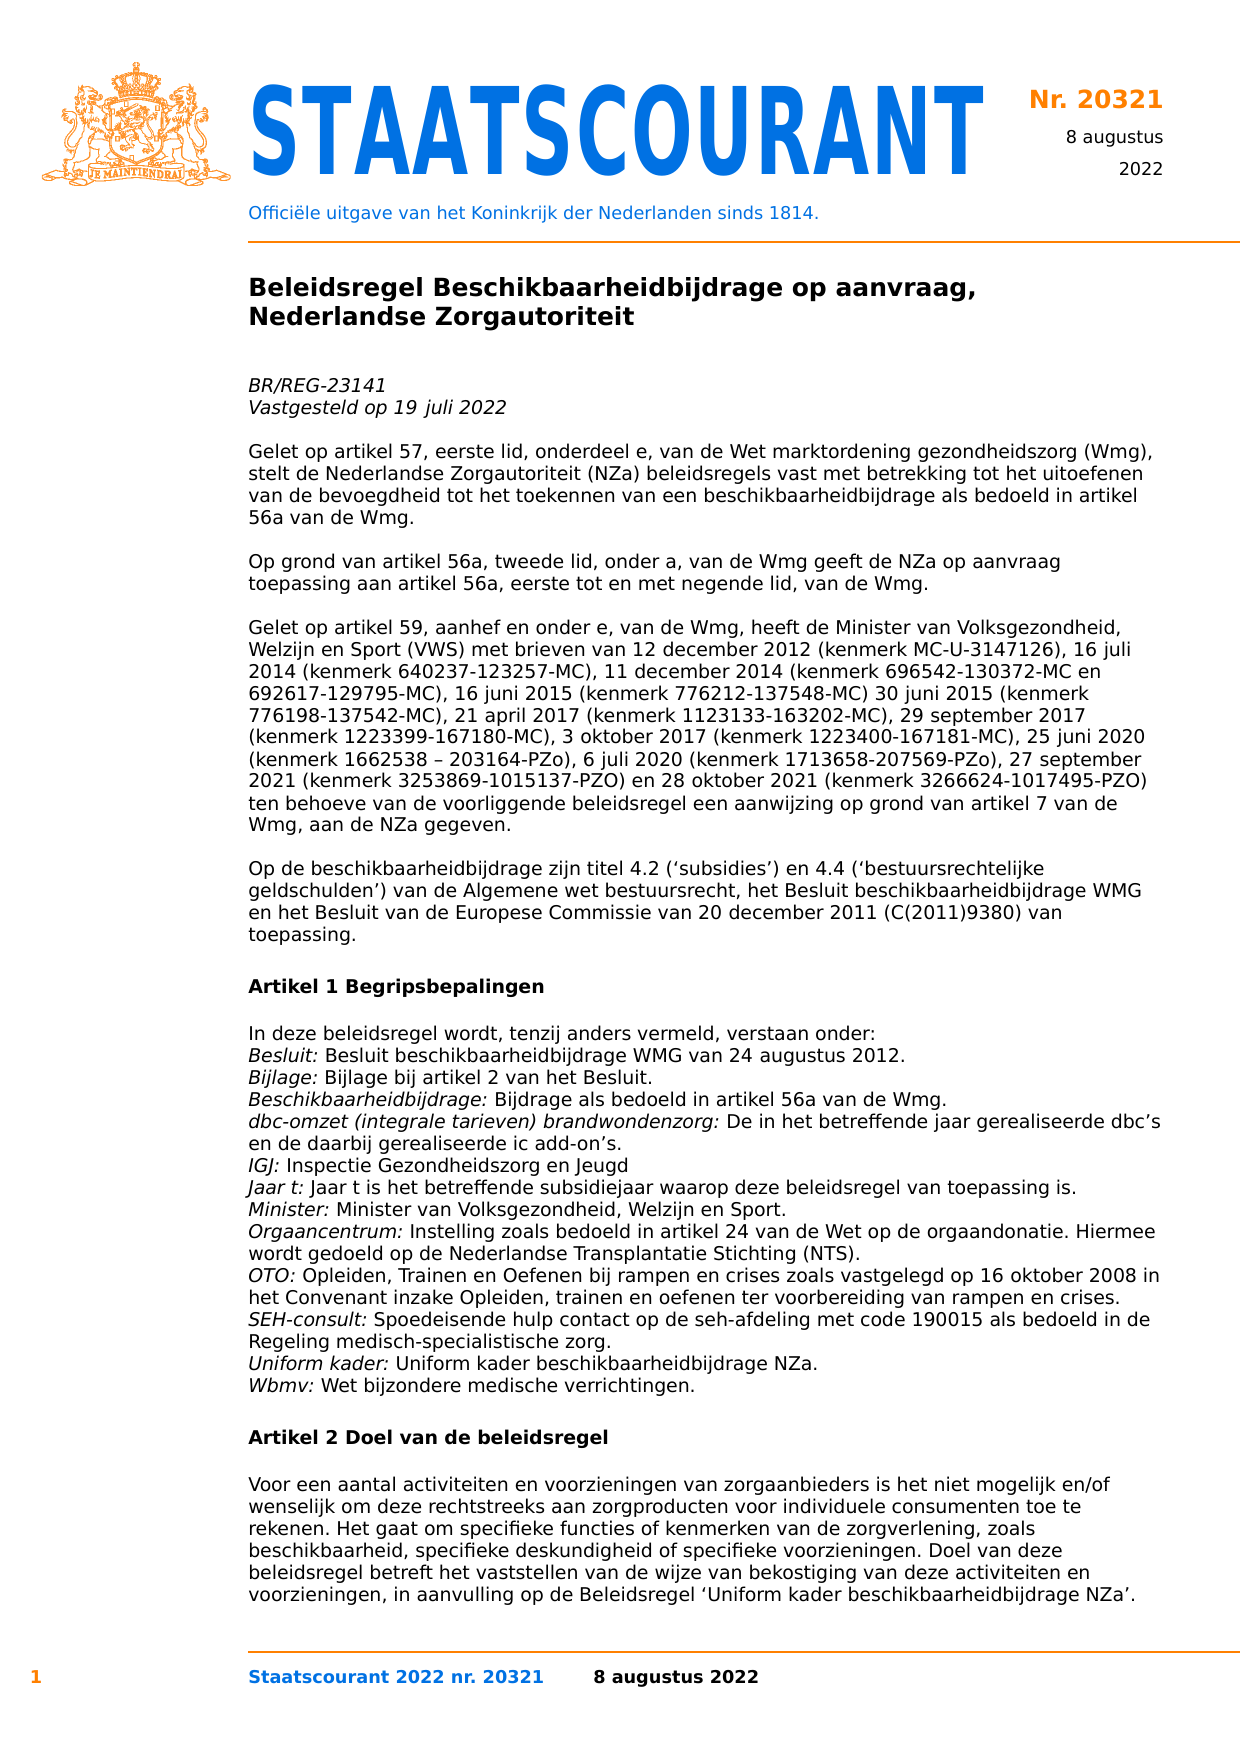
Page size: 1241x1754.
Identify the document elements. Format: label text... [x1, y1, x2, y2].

text OTO: Opleiden, Trainen en Oefenen bij rampen en crises zoals vastgelegd op 16 oktober 2008 in het Convenant inzake Opleiden, trainen en oefenen ter voorbereiding van rampen en crises. [248, 1265, 1163, 1309]
text BR/REG-23141 [248, 375, 1163, 397]
text In deze beleidsregel wordt, tenzij anders vermeld, verstaan onder: [248, 1023, 1163, 1045]
text Bijlage: Bijlage bij artikel 2 van het Besluit. [248, 1067, 1163, 1089]
table_cell 2022 [998, 153, 1240, 203]
text Voor een aantal activiteiten en voorzieningen van zorgaanbieders is het niet mogelijk en/of wenselijk om deze rechtstreeks aan zorgproducten voor individuele consumenten toe te rekenen. Het gaat om specifieke functies of kenmerken van de zorgverlening, zoals beschikbaarheid, specifieke deskundigheid of specifieke voorzieningen. Doel van deze beleidsregel betreft het vaststellen van de wijze van bekostiging van deze activiteiten en voorzieningen, in aanvulling op de Beleidsregel ‘Uniform kader beschikbaarheidbijdrage NZa’. [248, 1474, 1163, 1606]
table_header Nr. 20321 [998, 62, 1240, 121]
table_header [25, 62, 248, 241]
text Minister: Minister van Volksgezondheid, Welzijn en Sport. [248, 1199, 1163, 1221]
table_cell 8 augustus [998, 121, 1240, 153]
text Gelet op artikel 57, eerste lid, onderdeel e, van de Wet marktordening gezondheidszorg (Wmg), stelt de Nederlandse Zorgautoriteit (NZa) beleidsregels vast met betrekking tot het uitoefenen van de bevoegdheid tot het toekennen van een beschikbaarheidbijdrage als bedoeld in artikel 56a van de Wmg. [248, 441, 1163, 529]
text Gelet op artikel 59, aanhef en onder e, van de Wmg, heeft de Minister van Volksgezondheid, Welzijn en Sport (VWS) met brieven van 12 december 2012 (kenmerk MC-U-3147126), 16 juli 2014 (kenmerk 640237-123257-MC), 11 december 2014 (kenmerk 696542-130372-MC en 692617-129795-MC), 16 juni 2015 (kenmerk 776212-137548-MC) 30 juni 2015 (kenmerk 776198-137542-MC), 21 april 2017 (kenmerk 1123133-163202-MC), 29 september 2017 (kenmerk 1223399-167180-MC), 3 oktober 2017 (kenmerk 1223400-167181-MC), 25 juni 2020 (kenmerk 1662538 – 203164-PZo), 6 juli 2020 (kenmerk 1713658-207569-PZo), 27 september 2021 (kenmerk 3253869-1015137-PZO) en 28 oktober 2021 (kenmerk 3266624-1017495-PZO) ten behoeve van de voorliggende beleidsregel een aanwijzing op grond van artikel 7 van de Wmg, aan de NZa gegeven. [248, 617, 1163, 836]
text dbc-omzet (integrale tarieven) brandwondenzorg: De in het betreffende jaar gerealiseerde dbc’s en de daarbij gerealiseerde ic add-on’s. [248, 1111, 1163, 1155]
text Uniform kader: Uniform kader beschikbaarheidbijdrage NZa. [248, 1353, 1163, 1375]
subtitle Artikel 2 Doel van de beleidsregel [248, 1427, 1163, 1449]
table_header STAATSCOURANT [248, 62, 998, 203]
text IGJ: Inspectie Gezondheidszorg en Jeugd [248, 1155, 1163, 1177]
text SEH-consult: Spoedeisende hulp contact op de seh-afdeling met code 190015 als bedoeld in de Regeling medisch-specialistische zorg. [248, 1309, 1163, 1353]
text Op grond van artikel 56a, tweede lid, onder a, van de Wmg geeft de NZa op aanvraag toepassing aan artikel 56a, eerste tot en met negende lid, van de Wmg. [248, 551, 1163, 595]
table_cell Officiële uitgave van het Koninkrijk der Nederlanden sinds 1814. [248, 203, 1240, 241]
text Vastgesteld op 19 juli 2022 [248, 397, 1163, 419]
picture [41, 62, 231, 186]
text Besluit: Besluit beschikbaarheidbijdrage WMG van 24 augustus 2012. [248, 1045, 1163, 1067]
text Op de beschikbaarheidbijdrage zijn titel 4.2 (‘subsidies’) en 4.4 (‘bestuursrechtelijke geldschulden’) van de Algemene wet bestuursrecht, het Besluit beschikbaarheidbijdrage WMG en het Besluit van de Europese Commissie van 20 december 2011 (C(2011)9380) van toepassing. [248, 858, 1163, 946]
text Jaar t: Jaar t is het betreffende subsidiejaar waarop deze beleidsregel van toepassing is. [248, 1177, 1163, 1199]
text Wbmv: Wet bijzondere medische verrichtingen. [248, 1375, 1163, 1397]
subtitle Beleidsregel Beschikbaarheidbijdrage op aanvraag, Nederlandse Zorgautoriteit [248, 273, 1163, 331]
subtitle Artikel 1 Begripsbepalingen [248, 976, 1163, 998]
text Orgaancentrum: Instelling zoals bedoeld in artikel 24 van de Wet op de orgaandonatie. Hiermee wordt gedoeld op de Nederlandse Transplantatie Stichting (NTS). [248, 1221, 1163, 1265]
text Beschikbaarheidbijdrage: Bijdrage als bedoeld in artikel 56a van de Wmg. [248, 1089, 1163, 1111]
